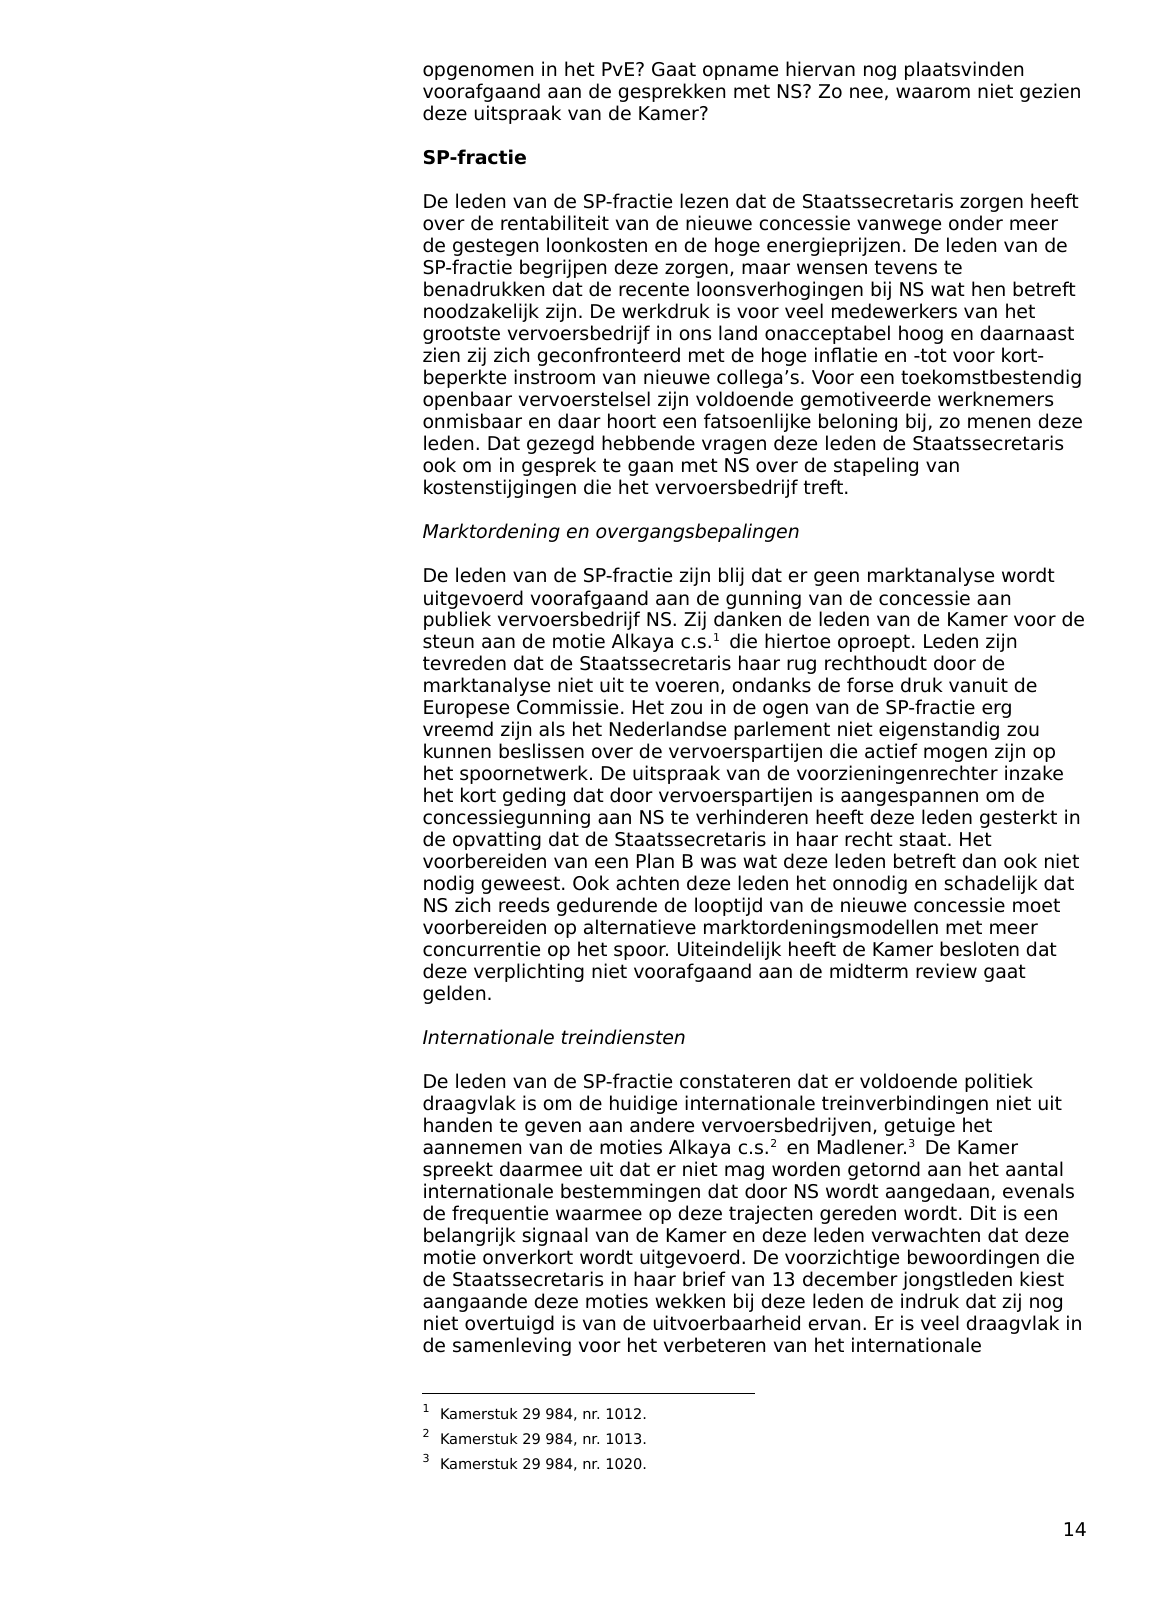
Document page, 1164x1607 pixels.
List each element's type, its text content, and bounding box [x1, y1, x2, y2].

subtitle Internationale treindiensten [422, 1027, 1087, 1049]
text Kamerstuk 29 984, nr. 1020. [422, 1452, 1087, 1474]
subtitle SP-fractie [422, 147, 1087, 169]
text De leden van de SP-fractie constateren dat er voldoende politiek draagvlak is om de huidige internationale treinverbindingen niet uit handen te geven aan andere vervoersbedrijven, getuige het aannemen van de moties Alkaya c.s. en Madlener. De Kamer spreekt daarmee uit dat er niet mag worden getornd aan het aantal internationale bestemmingen dat door NS wordt aangedaan, evenals de frequentie waarmee op deze trajecten gereden wordt. Dit is een belangrijk signaal van de Kamer en deze leden verwachten dat deze motie onverkort wordt uitgevoerd. De voorzichtige bewoordingen die de Staatssecretaris in haar brief van 13 december jongstleden kiest aangaande deze moties wekken bij deze leden de indruk dat zij nog niet overtuigd is van de uitvoerbaarheid ervan. Er is veel draagvlak in de samenleving voor het verbeteren van het internationale [422, 1071, 1087, 1357]
text Kamerstuk 29 984, nr. 1013. [422, 1427, 1087, 1449]
text De leden van de SP-fractie zijn blij dat er geen marktanalyse wordt uitgevoerd voorafgaand aan de gunning van de concessie aan publiek vervoersbedrijf NS. Zij danken de leden van de Kamer voor de steun aan de motie Alkaya c.s. die hiertoe oproept. Leden zijn tevreden dat de Staatssecretaris haar rug rechthoudt door de marktanalyse niet uit te voeren, ondanks de forse druk vanuit de Europese Commissie. Het zou in de ogen van de SP-fractie erg vreemd zijn als het Nederlandse parlement niet eigenstandig zou kunnen beslissen over de vervoerspartijen die actief mogen zijn op het spoornetwerk. De uitspraak van de voorzieningenrechter inzake het kort geding dat door vervoerspartijen is aangespannen om de concessiegunning aan NS te verhinderen heeft deze leden gesterkt in de opvatting dat de Staatssecretaris in haar recht staat. Het voorbereiden van een Plan B was wat deze leden betreft dan ook niet nodig geweest. Ook achten deze leden het onnodig en schadelijk dat NS zich reeds gedurende de looptijd van de nieuwe concessie moet voorbereiden op alternatieve marktordeningsmodellen met meer concurrentie op het spoor. Uiteindelijk heeft de Kamer besloten dat deze verplichting niet voorafgaand aan de midterm review gaat gelden. [422, 565, 1087, 1005]
text Kamerstuk 29 984, nr. 1012. [422, 1402, 1087, 1424]
text opgenomen in het PvE? Gaat opname hiervan nog plaatsvinden voorafgaand aan de gesprekken met NS? Zo nee, waarom niet gezien deze uitspraak van de Kamer? [422, 59, 1087, 125]
subtitle Marktordening en overgangsbepalingen [422, 521, 1087, 543]
text De leden van de SP-fractie lezen dat de Staatssecretaris zorgen heeft over de rentabiliteit van de nieuwe concessie vanwege onder meer de gestegen loonkosten en de hoge energieprijzen. De leden van de SP-fractie begrijpen deze zorgen, maar wensen tevens te benadrukken dat de recente loonsverhogingen bij NS wat hen betreft noodzakelijk zijn. De werkdruk is voor veel medewerkers van het grootste vervoersbedrijf in ons land onacceptabel hoog en daarnaast zien zij zich geconfronteerd met de hoge inflatie en -tot voor kort- beperkte instroom van nieuwe collega’s. Voor een toekomstbestendig openbaar vervoerstelsel zijn voldoende gemotiveerde werknemers onmisbaar en daar hoort een fatsoenlijke beloning bij, zo menen deze leden. Dat gezegd hebbende vragen deze leden de Staatssecretaris ook om in gesprek te gaan met NS over de stapeling van kostenstijgingen die het vervoersbedrijf treft. [422, 191, 1087, 499]
